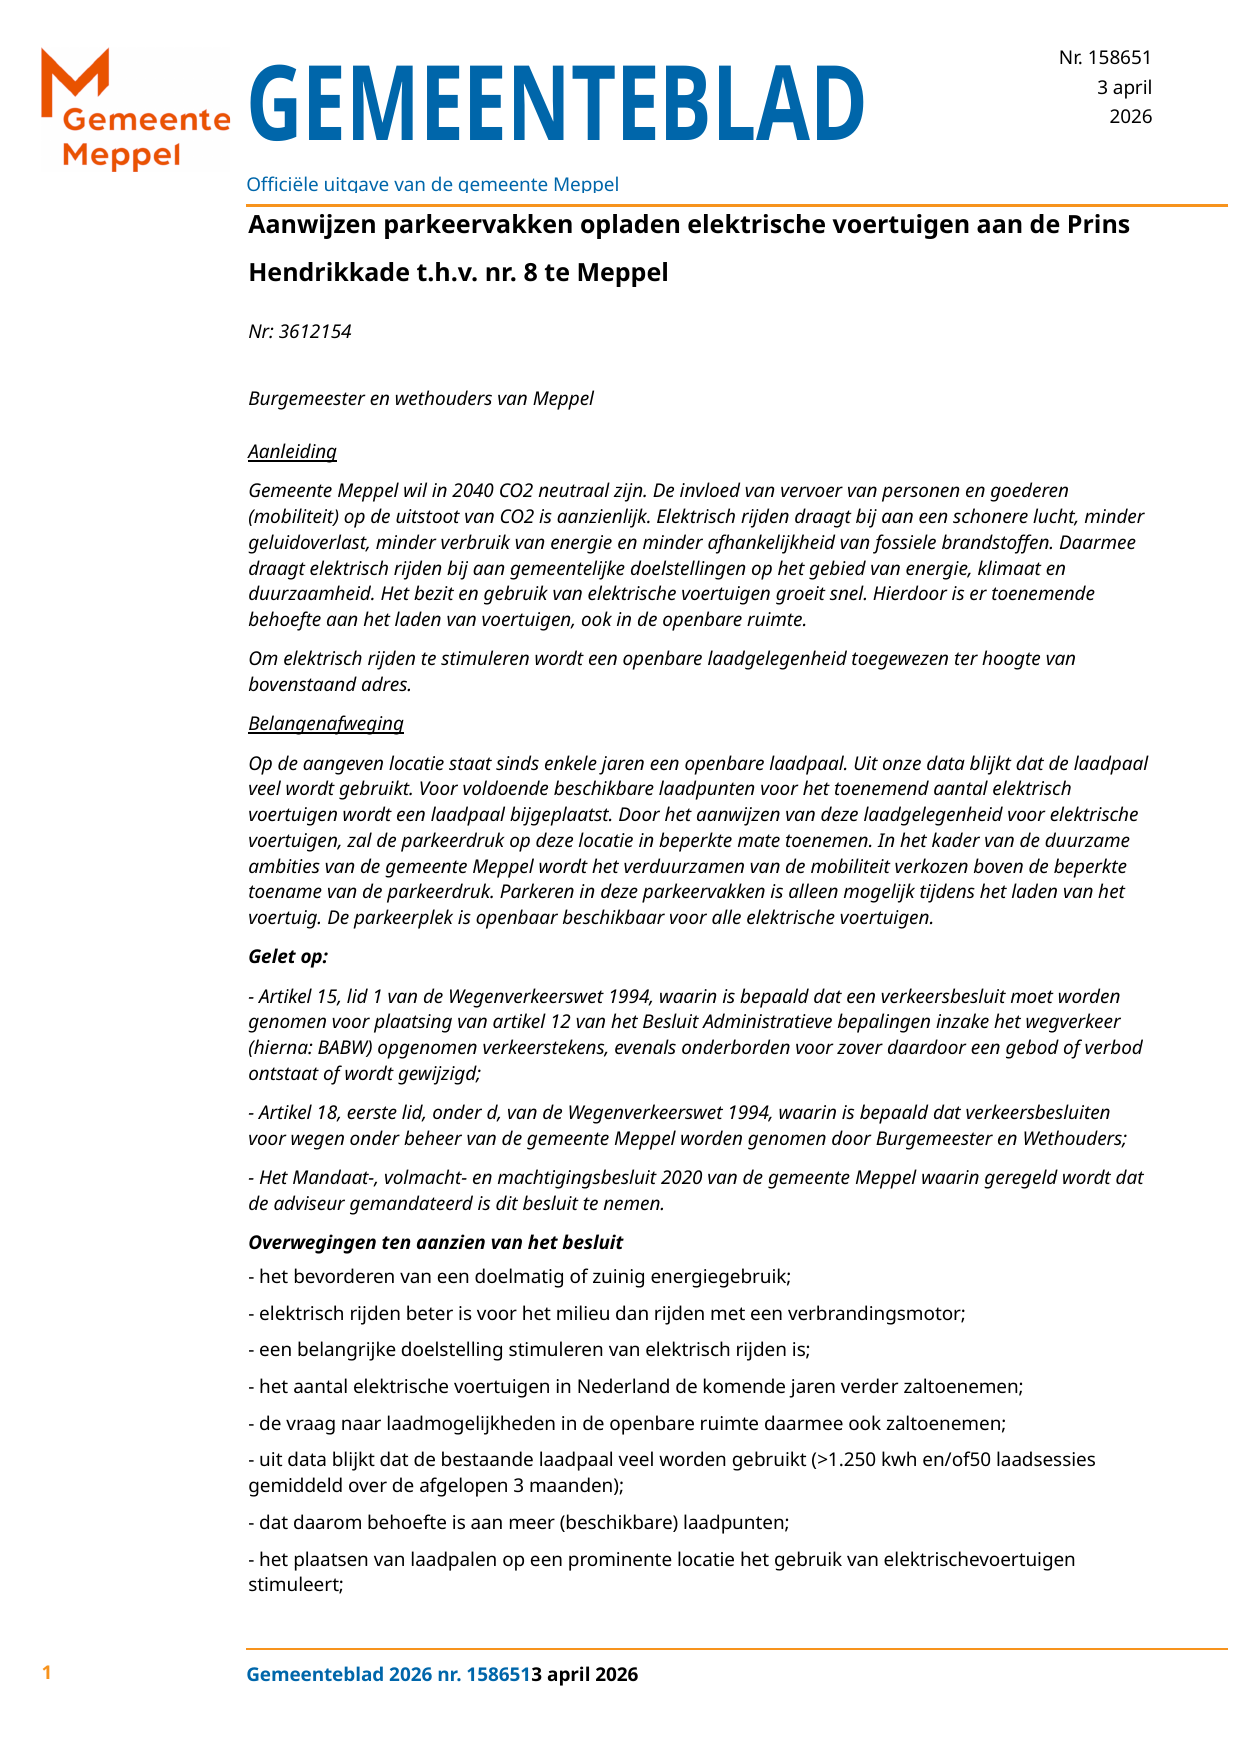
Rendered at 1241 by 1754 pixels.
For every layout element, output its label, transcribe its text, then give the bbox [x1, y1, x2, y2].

picture [41, 47, 231, 172]
text - Artikel 18, eerste lid, onder d, van de Wegenverkeerswet 1994, waarin is bepaald dat verkeersbesluiten voor wegen onder beheer van de gemeente Meppel worden genomen door Burgemeester en Wethouders; [248, 1099, 1152, 1151]
text - dat daarom behoefte is aan meer (beschikbare) laadpunten; [248, 1509, 1152, 1535]
text - het bevorderen van een doelmatig of zuinig energiegebruik; [248, 1263, 1152, 1289]
text Belangenafweging [248, 711, 1152, 736]
text - een belangrijke doelstelling stimuleren van elektrisch rijden is; [248, 1337, 1152, 1362]
text Op de aangeven locatie staat sinds enkele jaren een openbare laadpaal. Uit onze data blijkt dat de laadpaal veel wordt gebruikt. Voor voldoende beschikbare laadpunten voor het toenemend aantal elektrisch voertuigen wordt een laadpaal bijgeplaatst. Door het aanwijzen van deze laadgelegenheid voor elektrische voertuigen, zal de parkeerdruk op deze locatie in beperkte mate toenemen. In het kader van de duurzame ambities van de gemeente Meppel wordt het verduurzamen van de mobiliteit verkozen boven de beperkte toename van de parkeerdruk. Parkeren in deze parkeervakken is alleen mogelijk tijdens het laden van het voertuig. De parkeerplek is openbaar beschikbaar voor alle elektrische voertuigen. [248, 750, 1152, 930]
text Gelet op: [248, 943, 1152, 969]
text Burgemeester en wethouders van Meppel [248, 386, 1152, 411]
text - elektrisch rijden beter is voor het milieu dan rijden met een verbrandingsmotor; [248, 1300, 1152, 1326]
text - de vraag naar laadmogelijkheden in de openbare ruimte daarmee ook zaltoenemen; [248, 1410, 1152, 1436]
text Nr: 3612154 [248, 318, 1152, 344]
text Om elektrisch rijden te stimuleren wordt een openbare laadgelegenheid toegewezen ter hoogte van bovenstaand adres. [248, 646, 1152, 697]
text Aanwijzen parkeervakken opladen elektrische voertuigen aan de Prins Hendrikkade t.h.v. nr. 8 te Meppel [248, 207, 1152, 288]
text Aanleiding [248, 438, 1152, 464]
text - Artikel 15, lid 1 van de Wegenverkeerswet 1994, waarin is bepaald dat een verkeersbesluit moet worden genomen voor plaatsing van artikel 12 van het Besluit Administratieve bepalingen inzake het wegverkeer (hierna: BABW) opgenomen verkeerstekens, evenals onderborden voor zover daardoor een gebod of verbod ontstaat of wordt gewijzigd; [248, 983, 1152, 1086]
text Overwegingen ten aanzien van het besluit [248, 1229, 1152, 1255]
text - het aantal elektrische voertuigen in Nederland de komende jaren verder zaltoenemen; [248, 1373, 1152, 1399]
text - Het Mandaat-, volmacht- en machtigingsbesluit 2020 van de gemeente Meppel waarin geregeld wordt dat de adviseur gemandateerd is dit besluit te nemen. [248, 1164, 1152, 1216]
text - uit data blijkt dat de bestaande laadpaal veel worden gebruikt (>1.250 kwh en/of50 laadsessies gemiddeld over de afgelopen 3 maanden); [248, 1447, 1152, 1498]
text - het plaatsen van laadpalen op een prominente locatie het gebruik van elektrischevoertuigen stimuleert; [248, 1546, 1152, 1597]
text Gemeente Meppel wil in 2040 CO2 neutraal zijn. De invloed van vervoer van personen en goederen (mobiliteit) op de uitstoot van CO2 is aanzienlijk. Elektrisch rijden draagt bij aan een schonere lucht, minder geluidoverlast, minder verbruik van energie en minder afhankelijkheid van fossiele brandstoffen. Daarmee draagt elektrisch rijden bij aan gemeentelijke doelstellingen op het gebied van energie, klimaat en duurzaamheid. Het bezit en gebruik van elektrische voertuigen groeit snel. Hierdoor is er toenemende behoefte aan het laden van voertuigen, ook in de openbare ruimte. [248, 478, 1152, 632]
